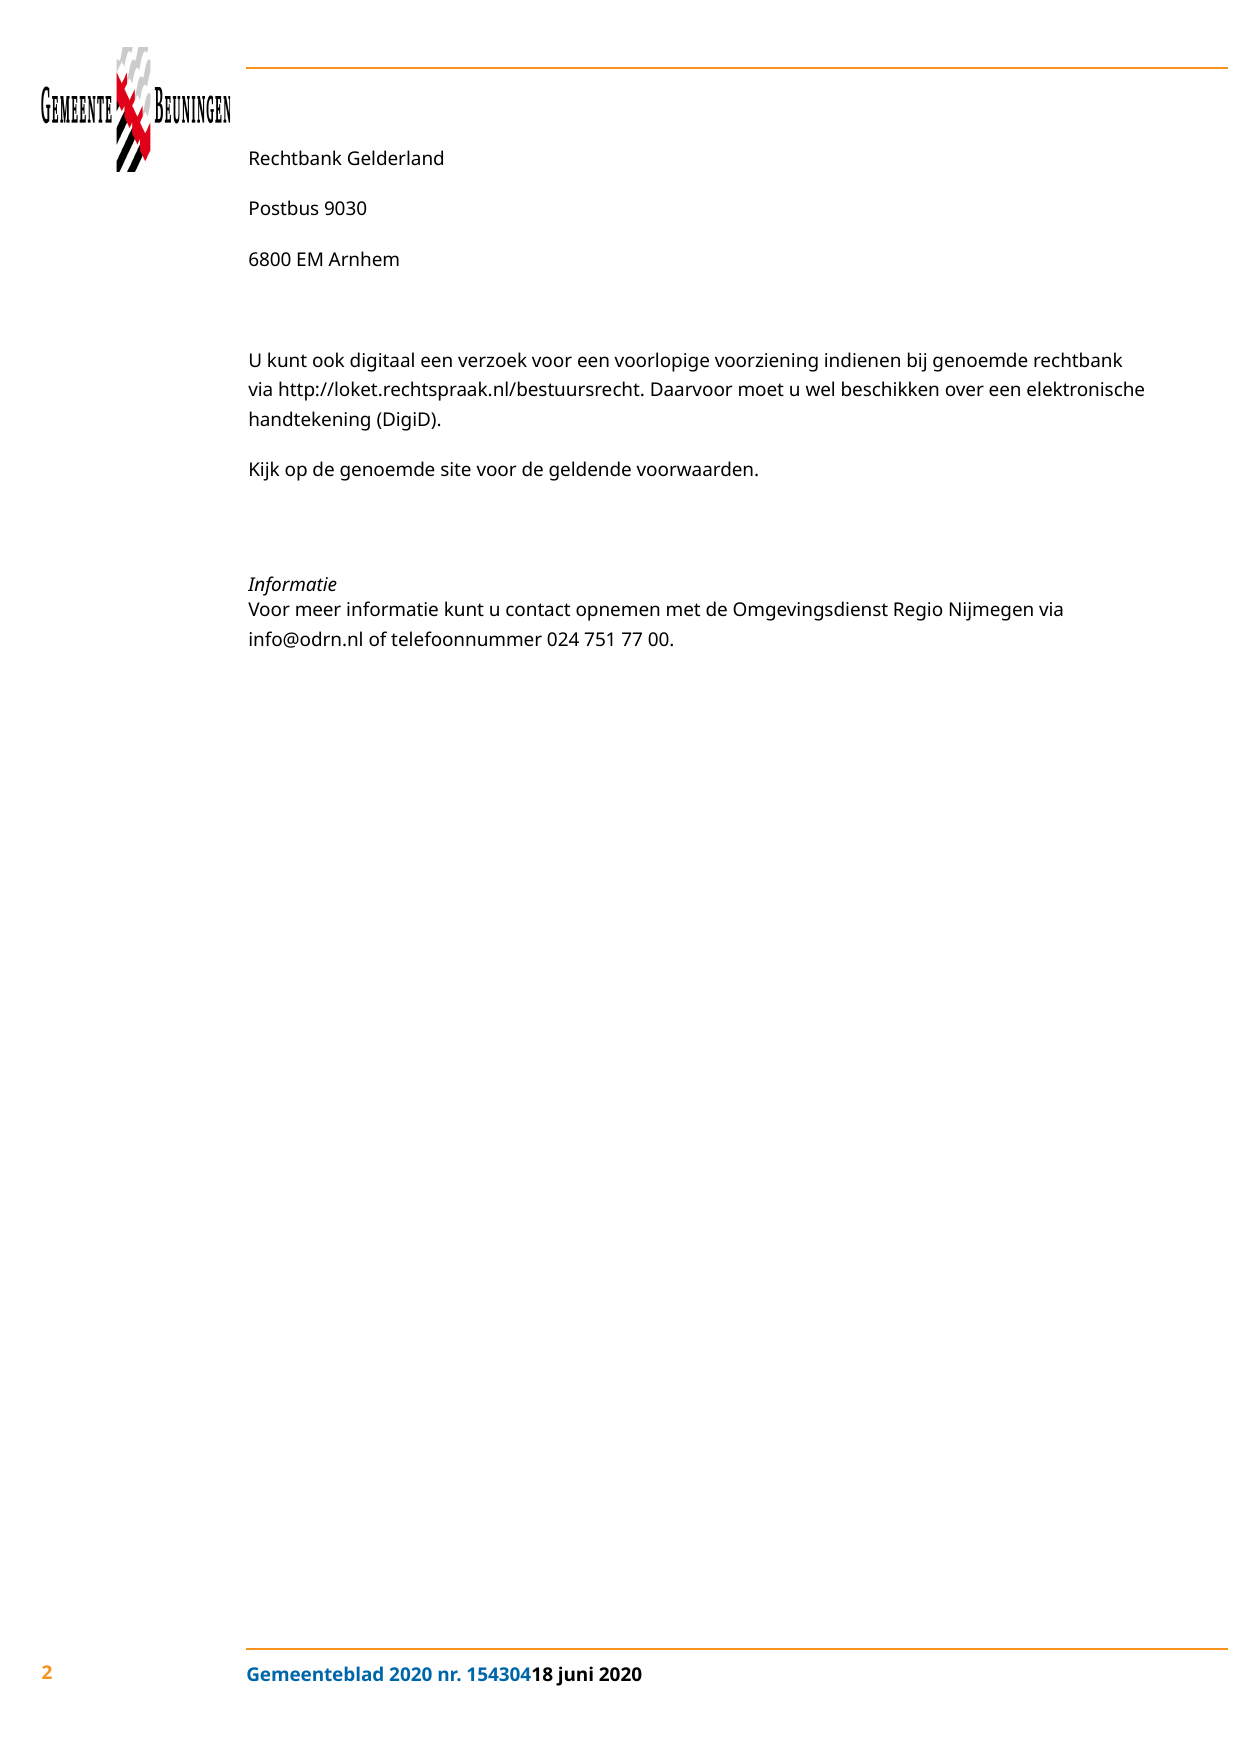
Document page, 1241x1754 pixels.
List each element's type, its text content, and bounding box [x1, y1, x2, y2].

text Kijk op de genoemde site voor de geldende voorwaarden. [248, 456, 1152, 482]
text Voor meer informatie kunt u contact opnemen met de Omgevingsdienst Regio Nijmegen via info@odrn.nl of telefoonnummer 024 751 77 00. [248, 597, 1152, 652]
text Rechtbank Gelderland [248, 145, 1152, 171]
picture [41, 47, 231, 172]
text U kunt ook digitaal een verzoek voor een voorlopige voorziening indienen bij genoemde rechtbank via http://loket.rechtspraak.nl/bestuursrecht. Daarvoor moet u wel beschikken over een elektronische handtekening (DigiD). [248, 347, 1152, 432]
text Informatie [248, 571, 1152, 597]
text Postbus 9030 [248, 196, 1152, 221]
text 6800 EM Arnhem [248, 246, 1152, 272]
